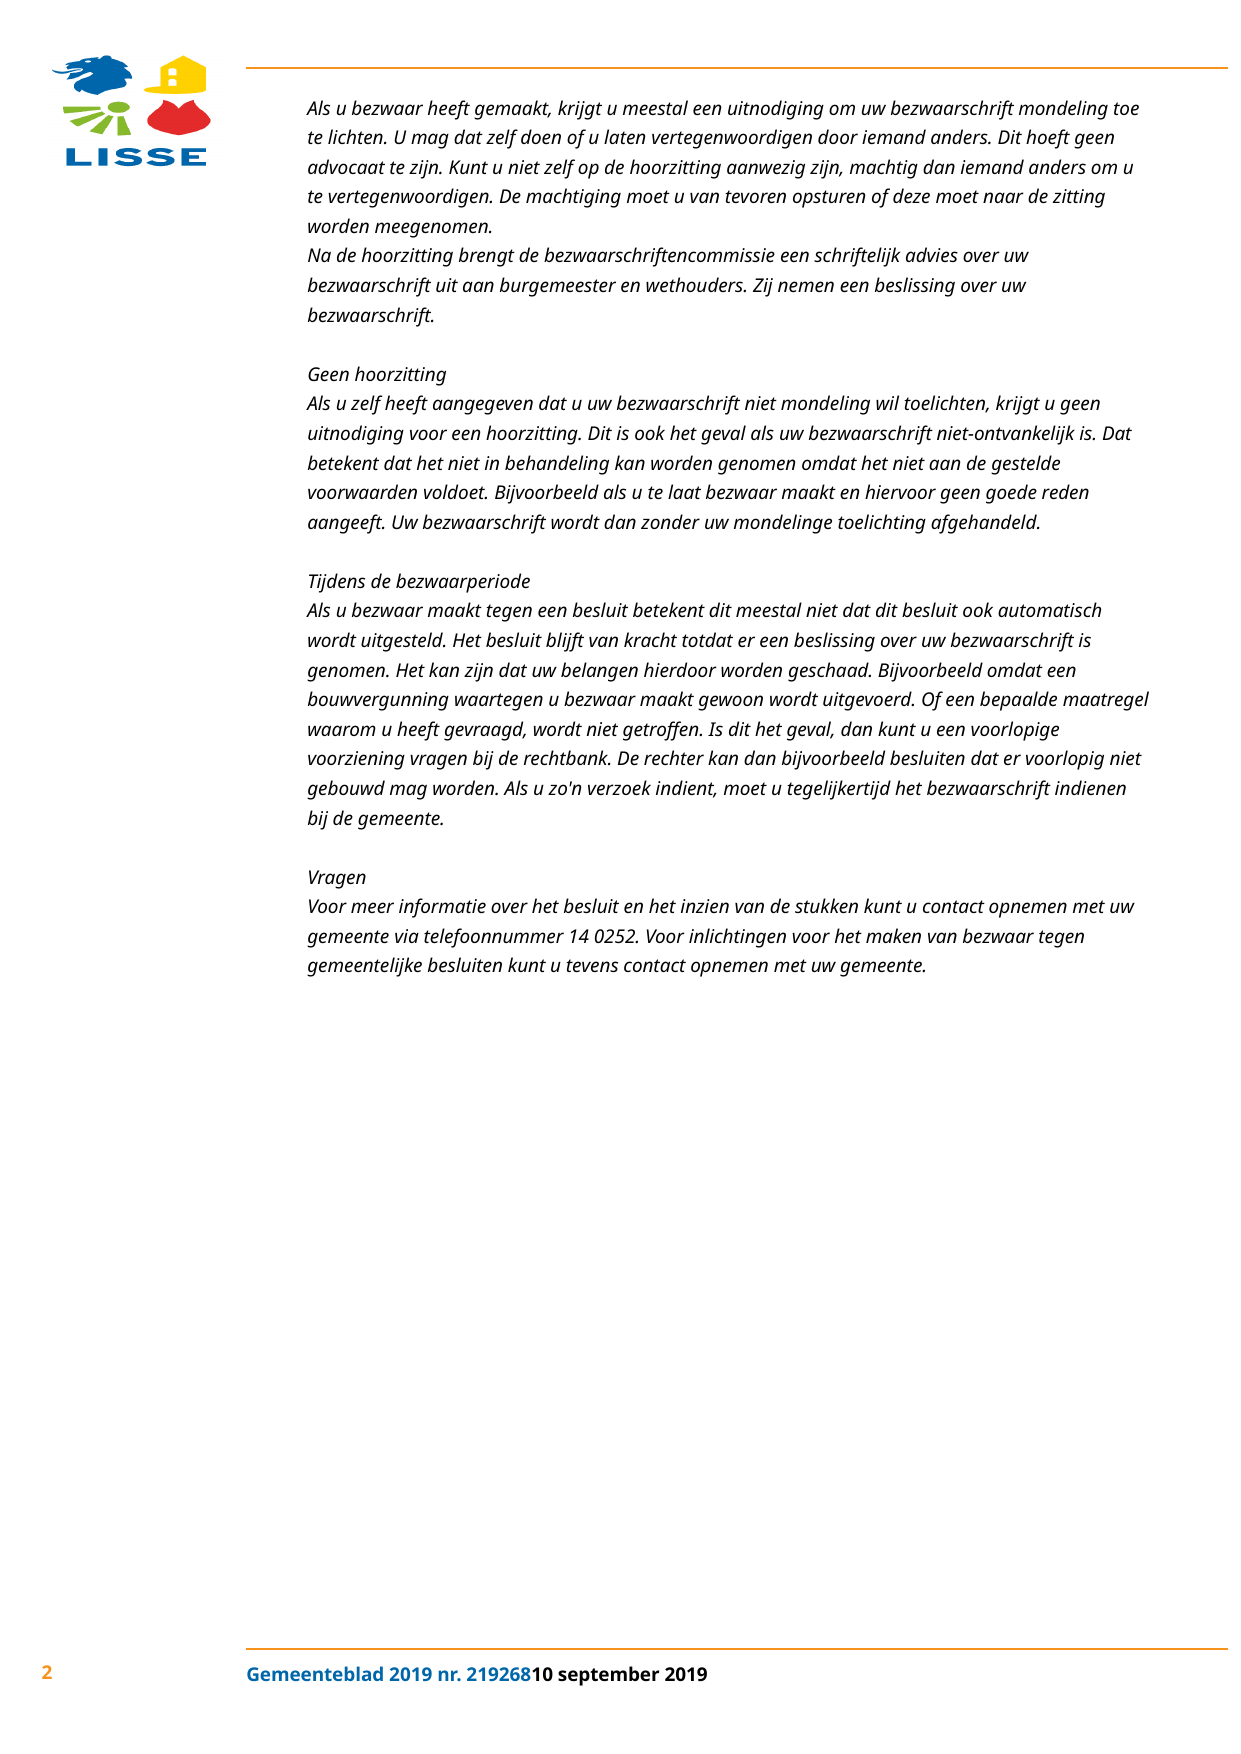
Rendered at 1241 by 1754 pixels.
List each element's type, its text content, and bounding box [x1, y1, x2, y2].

list Geen hoorzitting [248, 361, 1152, 387]
picture [41, 47, 231, 172]
list Na de hoorzitting brengt de bezwaarschriftencommissie een schriftelijk advies over uw bezwaarschrift uit aan burgemeester en wethouders. Zij nemen een beslissing over uw bezwaarschrift. [248, 243, 1152, 328]
list Voor meer informatie over het besluit en het inzien van de stukken kunt u contact opnemen met uw gemeente via telefoonnummer 14 0252. Voor inlichtingen voor het maken van bezwaar tegen gemeentelijke besluiten kunt u tevens contact opnemen met uw gemeente. [248, 893, 1152, 978]
list Als u bezwaar maakt tegen een besluit betekent dit meestal niet dat dit besluit ook automatisch wordt uitgesteld. Het besluit blijft van kracht totdat er een beslissing over uw bezwaarschrift is genomen. Het kan zijn dat uw belangen hierdoor worden geschaad. Bijvoorbeeld omdat een bouwvergunning waartegen u bezwaar maakt gewoon wordt uitgevoerd. Of een bepaalde maatregel waarom u heeft gevraagd, wordt niet getroffen. Is dit het geval, dan kunt u een voorlopige voorziening vragen bij de rechtbank. De rechter kan dan bijvoorbeeld besluiten dat er voorlopig niet gebouwd mag worden. Als u zo'n verzoek indient, moet u tegelijkertijd het bezwaarschrift indienen bij de gemeente. [248, 598, 1152, 831]
list Als u bezwaar heeft gemaakt, krijgt u meestal een uitnodiging om uw bezwaarschrift mondeling toe te lichten. U mag dat zelf doen of u laten vertegenwoordigen door iemand anders. Dit hoeft geen advocaat te zijn. Kunt u niet zelf op de hoorzitting aanwezig zijn, machtig dan iemand anders om u te vertegenwoordigen. De machtiging moet u van tevoren opsturen of deze moet naar de zitting worden meegenomen. [248, 95, 1152, 239]
list Tijdens de bezwaarperiode [248, 568, 1152, 594]
list Vragen [248, 864, 1152, 890]
list Als u zelf heeft aangegeven dat u uw bezwaarschrift niet mondeling wil toelichten, krijgt u geen uitnodiging voor een hoorzitting. Dit is ook het geval als uw bezwaarschrift niet-ontvankelijk is. Dat betekent dat het niet in behandeling kan worden genomen omdat het niet aan de gestelde voorwaarden voldoet. Bijvoorbeeld als u te laat bezwaar maakt en hiervoor geen goede reden aangeeft. Uw bezwaarschrift wordt dan zonder uw mondelinge toelichting afgehandeld. [248, 391, 1152, 535]
